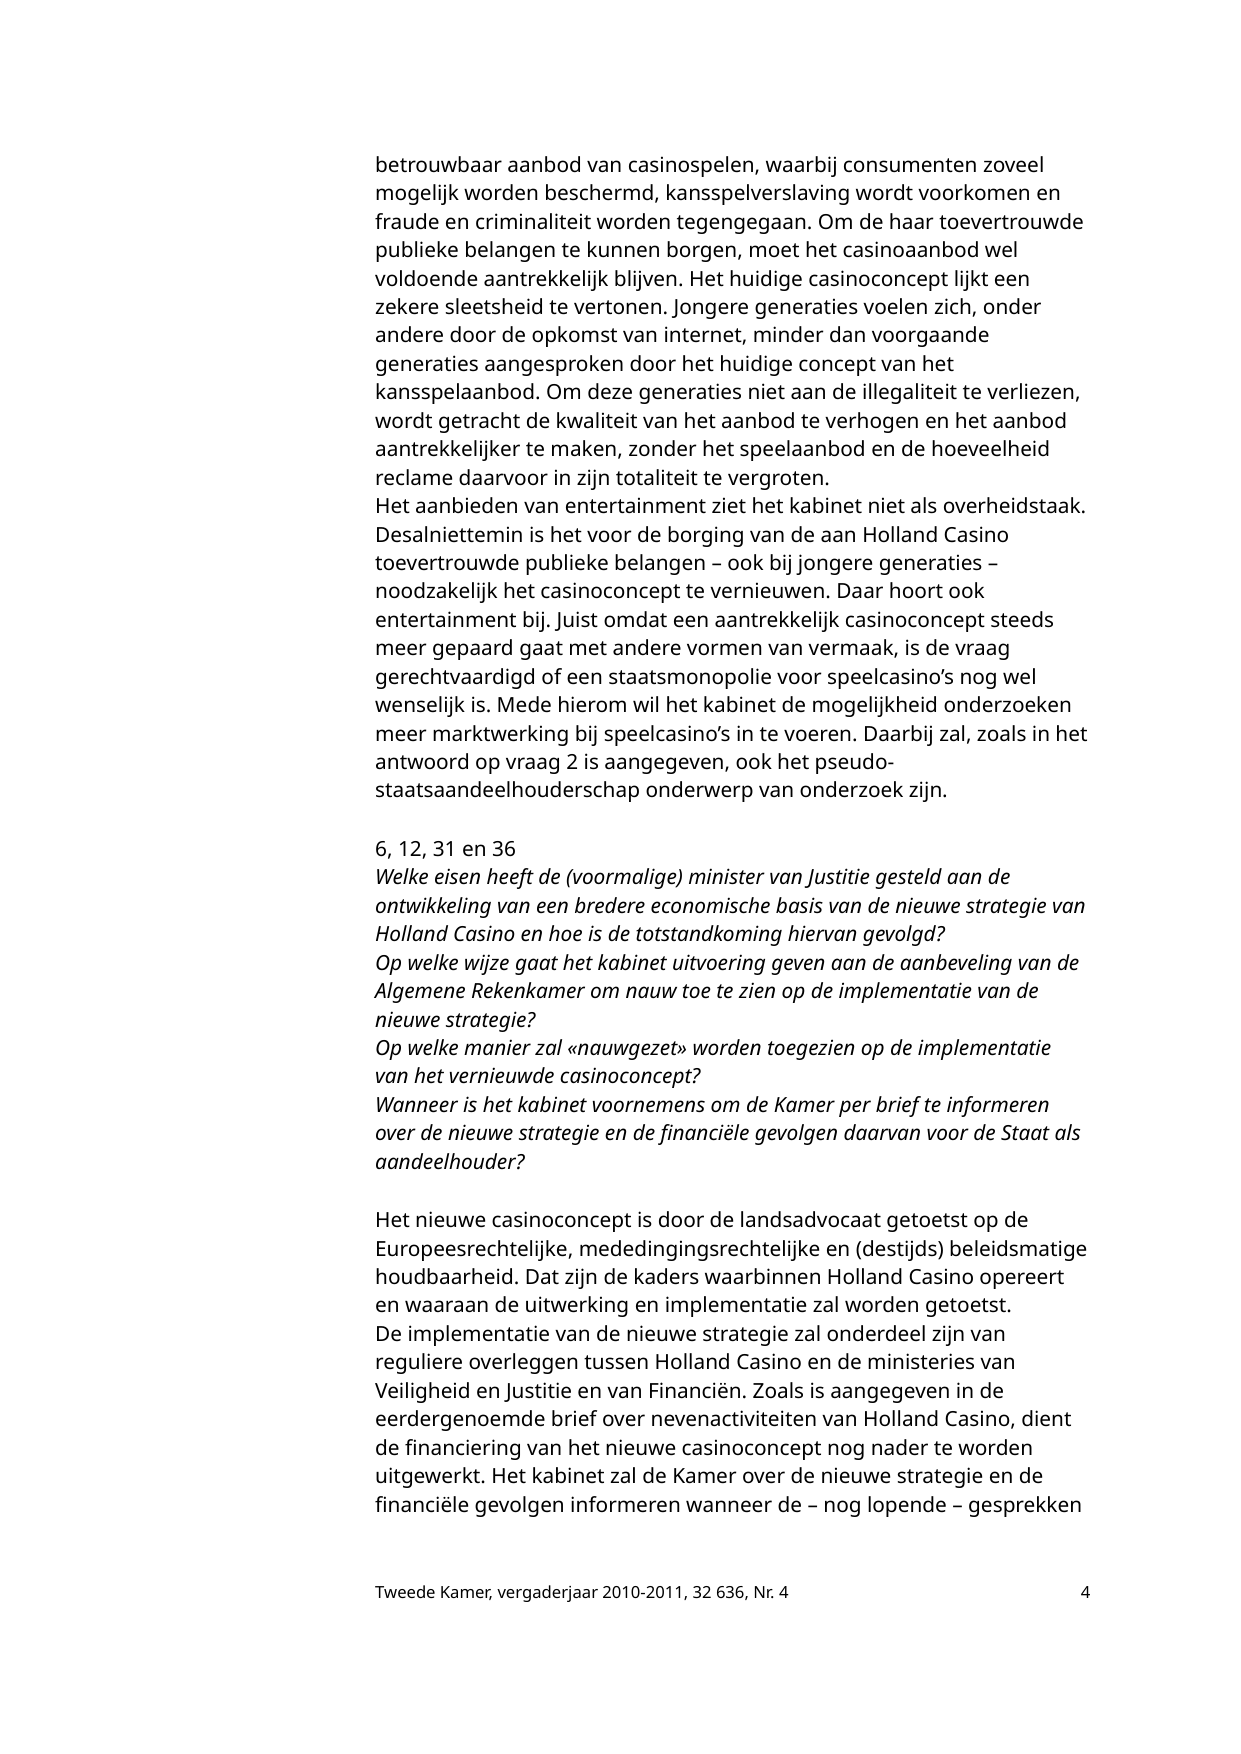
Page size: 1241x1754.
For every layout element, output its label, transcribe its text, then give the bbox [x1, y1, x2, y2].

text Wanneer is het kabinet voornemens om de Kamer per brief te informeren over de nieuwe strategie en de financiële gevolgen daarvan voor de Staat als aandeelhouder? [375, 1090, 1090, 1175]
text Het aanbieden van entertainment ziet het kabinet niet als overheidstaak. Desalniettemin is het voor de borging van de aan Holland Casino toevertrouwde publieke belangen – ook bij jongere generaties – noodzakelijk het casinoconcept te vernieuwen. Daar hoort ook entertainment bij. Juist omdat een aantrekkelijk casinoconcept steeds meer gepaard gaat met andere vormen van vermaak, is de vraag gerechtvaardigd of een staatsmonopolie voor speelcasino’s nog wel wenselijk is. Mede hierom wil het kabinet de mogelijkheid onderzoeken meer marktwerking bij speelcasino’s in te voeren. Daarbij zal, zoals in het antwoord op vraag 2 is aangegeven, ook het pseudo-staatsaandeelhouderschap onderwerp van onderzoek zijn. [375, 491, 1090, 804]
text Op welke manier zal «nauwgezet» worden toegezien op de implementatie van het vernieuwde casinoconcept? [375, 1033, 1090, 1090]
text Welke eisen heeft de (voormalige) minister van Justitie gesteld aan de ontwikkeling van een bredere economische basis van de nieuwe strategie van Holland Casino en hoe is de totstandkoming hiervan gevolgd? [375, 862, 1090, 948]
text Op welke wijze gaat het kabinet uitvoering geven aan de aanbeveling van de Algemene Rekenkamer om nauw toe te zien op de implementatie van de nieuwe strategie? [375, 948, 1090, 1033]
text betrouwbaar aanbod van casinospelen, waarbij consumenten zoveel mogelijk worden beschermd, kansspelverslaving wordt voorkomen en fraude en criminaliteit worden tegengegaan. Om de haar toevertrouwde publieke belangen te kunnen borgen, moet het casinoaanbod wel voldoende aantrekkelijk blijven. Het huidige casinoconcept lijkt een zekere sleetsheid te vertonen. Jongere generaties voelen zich, onder andere door de opkomst van internet, minder dan voorgaande generaties aangesproken door het huidige concept van het kansspelaanbod. Om deze generaties niet aan de illegaliteit te verliezen, wordt getracht de kwaliteit van het aanbod te verhogen en het aanbod aantrekkelijker te maken, zonder het speelaanbod en de hoeveelheid reclame daarvoor in zijn totaliteit te vergroten. [375, 150, 1090, 491]
text Het nieuwe casinoconcept is door de landsadvocaat getoetst op de Europeesrechtelijke, mededingingsrechtelijke en (destijds) beleidsmatige houdbaarheid. Dat zijn de kaders waarbinnen Holland Casino opereert en waaraan de uitwerking en implementatie zal worden getoetst. [375, 1205, 1090, 1319]
text De implementatie van de nieuwe strategie zal onderdeel zijn van reguliere overleggen tussen Holland Casino en de ministeries van Veiligheid en Justitie en van Financiën. Zoals is aangegeven in de eerdergenoemde brief over nevenactiviteiten van Holland Casino, dient de financiering van het nieuwe casinoconcept nog nader te worden uitgewerkt. Het kabinet zal de Kamer over de nieuwe strategie en de financiële gevolgen informeren wanneer de – nog lopende – gesprekken [375, 1319, 1090, 1518]
text 6, 12, 31 en 36 [375, 834, 1090, 862]
